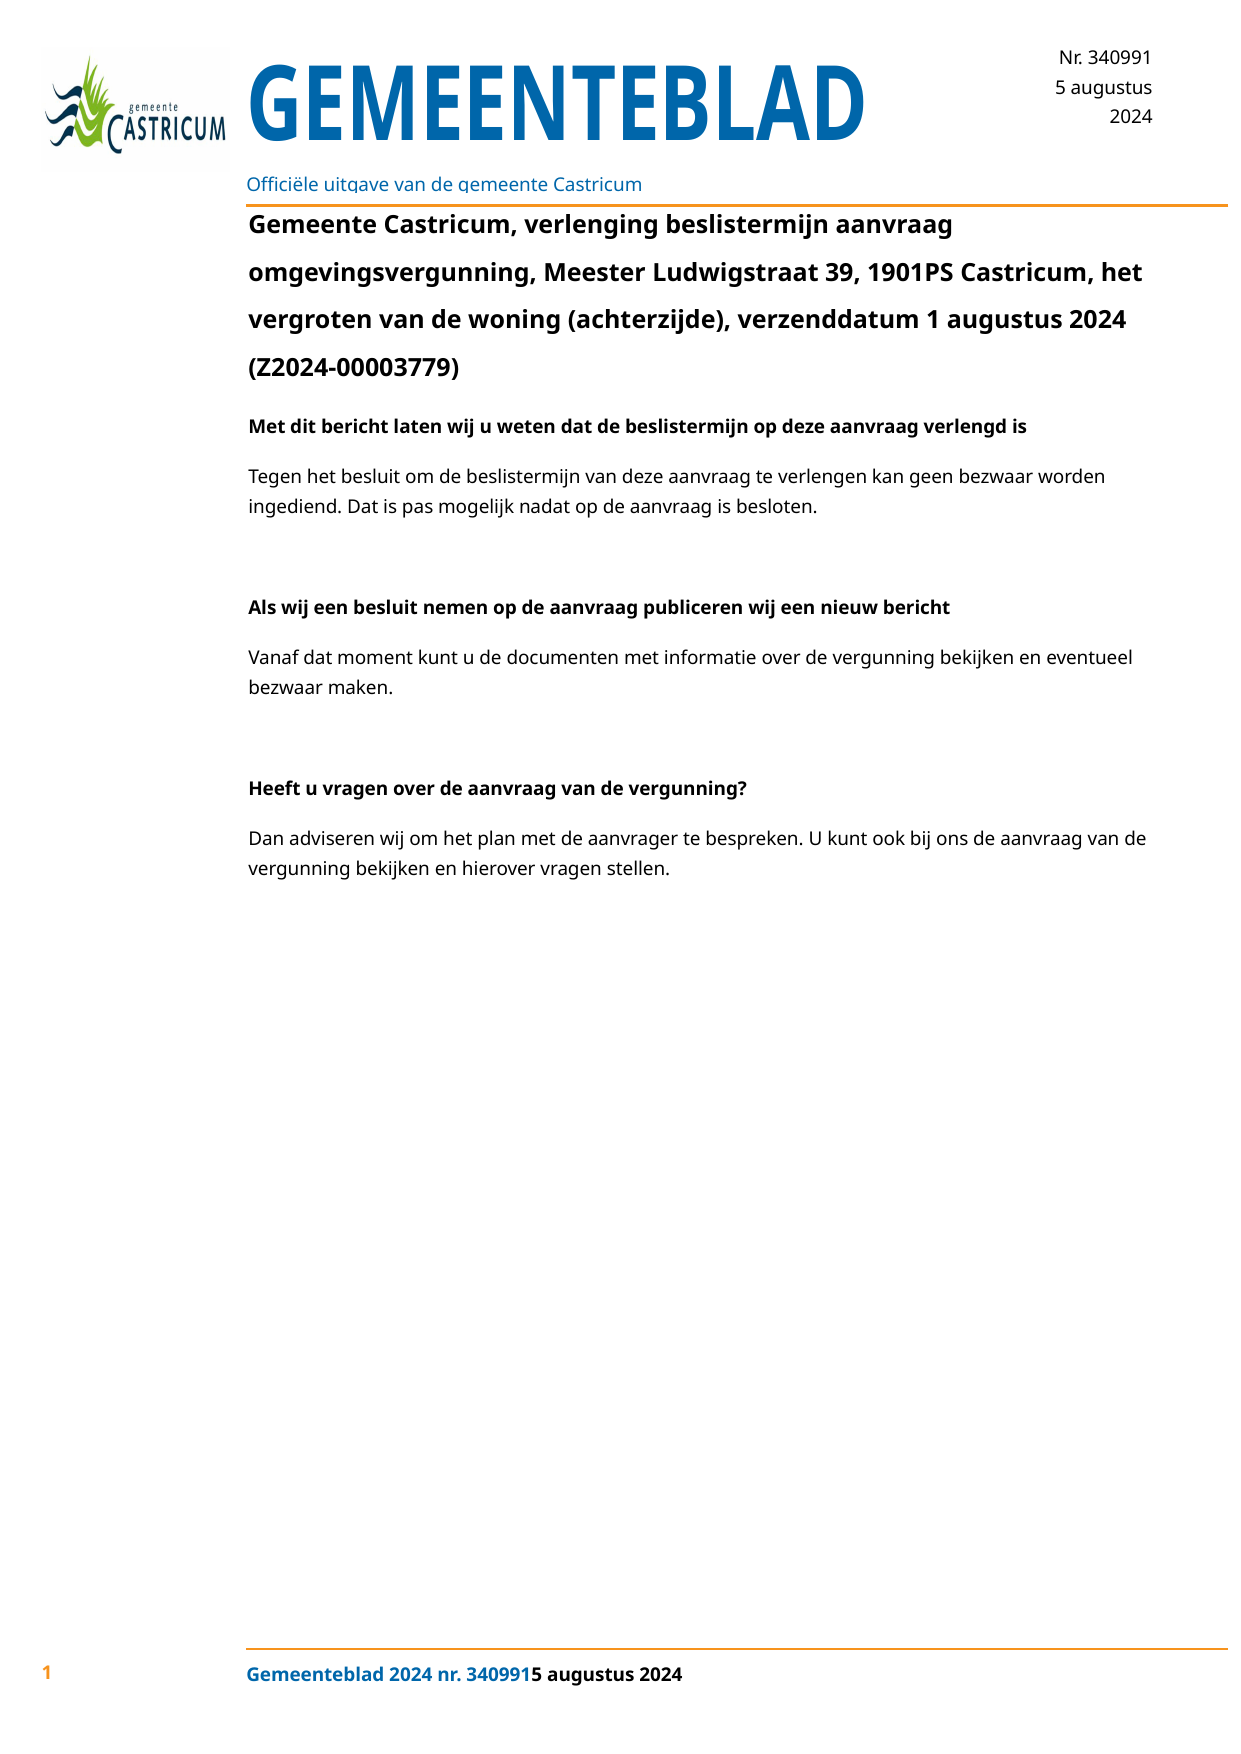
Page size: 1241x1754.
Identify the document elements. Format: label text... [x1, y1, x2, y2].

text Vanaf dat moment kunt u de documenten met informatie over de vergunning bekijken en eventueel bezwaar maken. [248, 644, 1152, 700]
text Met dit bericht laten wij u weten dat de beslistermijn op deze aanvraag verlengd is [248, 413, 1152, 439]
picture [41, 47, 231, 172]
text Tegen het besluit om de beslistermijn van deze aanvraag te verlengen kan geen bezwaar worden ingediend. Dat is pas mogelijk nadat op de aanvraag is besloten. [248, 463, 1152, 519]
text Dan adviseren wij om het plan met de aanvrager te bespreken. U kunt ook bij ons de aanvraag van de vergunning bekijken en hierover vragen stellen. [248, 825, 1152, 881]
text Gemeente Castricum, verlenging beslistermijn aanvraag omgevingsvergunning, Meester Ludwigstraat 39, 1901PS Castricum, het vergroten van de woning (achterzijde), verzenddatum 1 augustus 2024 (Z2024-00003779) [248, 207, 1152, 384]
text Als wij een besluit nemen op de aanvraag publiceren wij een nieuw bericht [248, 594, 1152, 620]
text Heeft u vragen over de aanvraag van de vergunning? [248, 775, 1152, 801]
